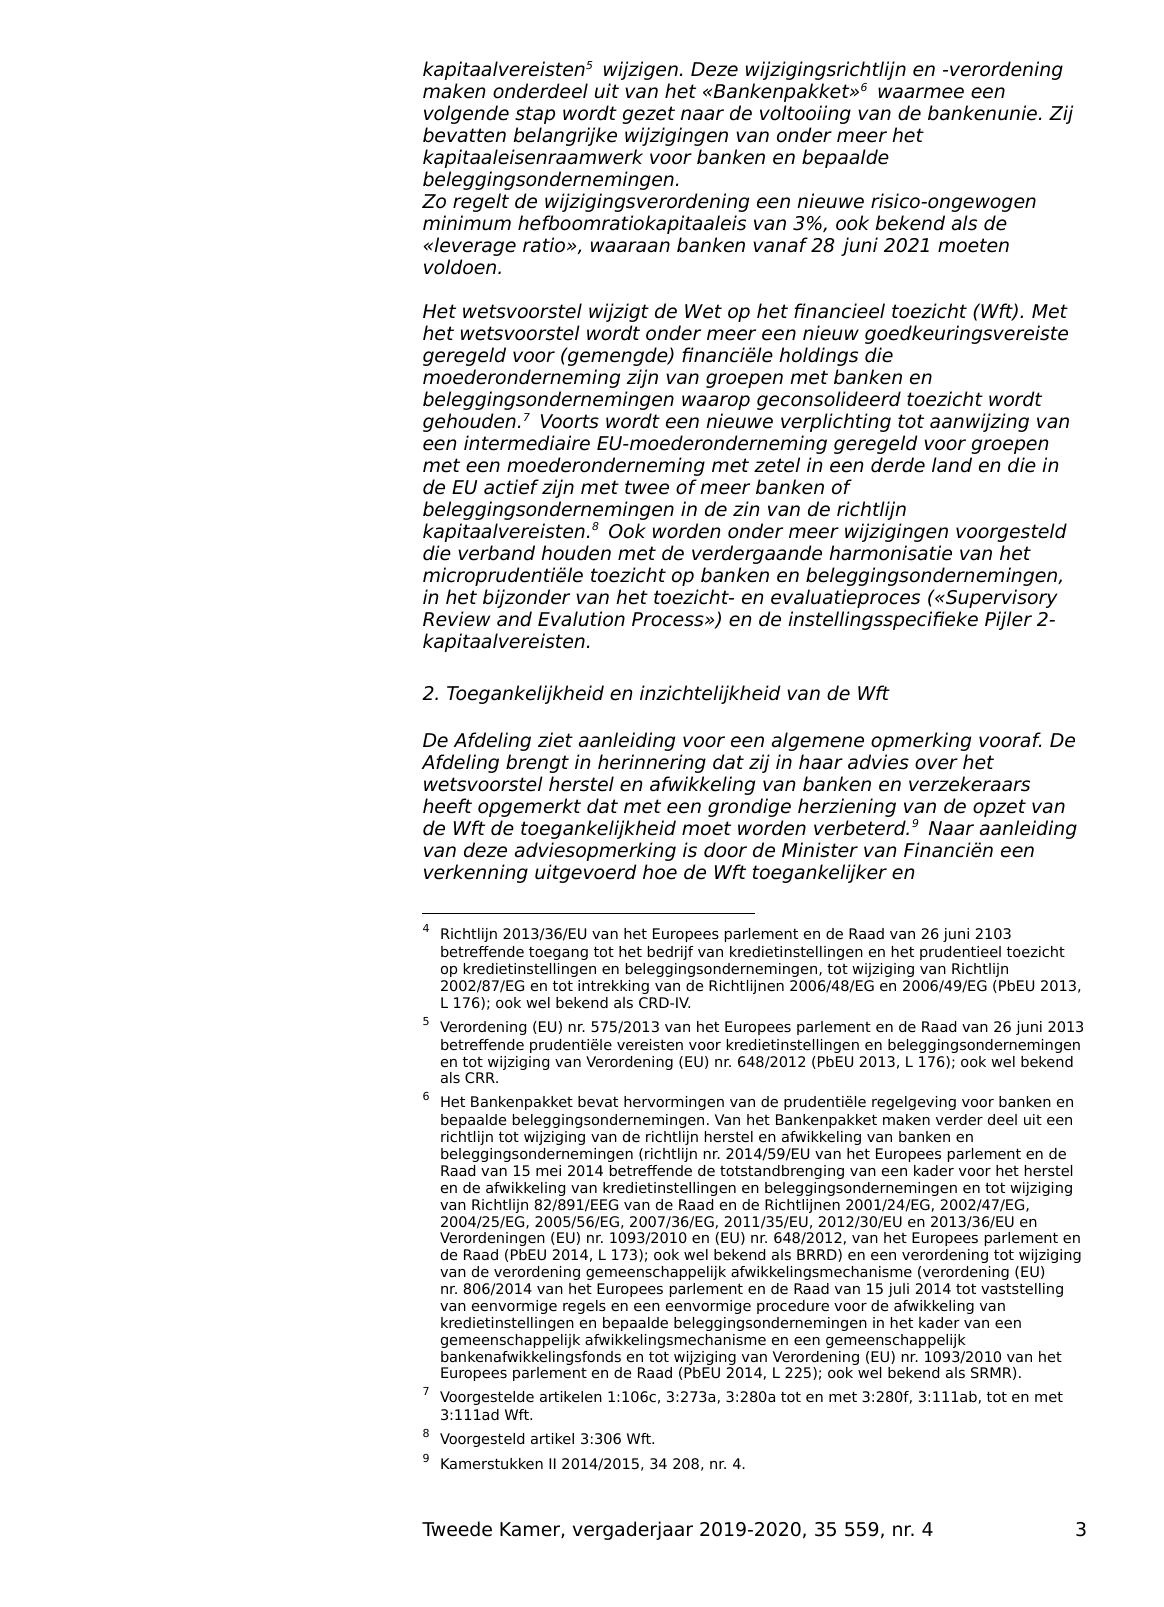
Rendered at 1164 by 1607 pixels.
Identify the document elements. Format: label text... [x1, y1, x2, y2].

text Voorgesteld artikel 3:306 Wft. [422, 1427, 1087, 1449]
text kapitaalvereisten wijzigen. Deze wijzigingsrichtlijn en -verordening maken onderdeel uit van het «Bankenpakket» waarmee een volgende stap wordt gezet naar de voltooiing van de bankenunie. Zij bevatten belangrijke wijzigingen van onder meer het kapitaaleisenraamwerk voor banken en bepaalde beleggingsondernemingen. [422, 59, 1087, 191]
text Het Bankenpakket bevat hervormingen van de prudentiële regelgeving voor banken en bepaalde beleggingsondernemingen. Van het Bankenpakket maken verder deel uit een richtlijn tot wijziging van de richtlijn herstel en afwikkeling van banken en beleggingsondernemingen (richtlijn nr. 2014/59/EU van het Europees parlement en de Raad van 15 mei 2014 betreffende de totstandbrenging van een kader voor het herstel en de afwikkeling van kredietinstellingen en beleggingsondernemingen en tot wijziging van Richtlijn 82/891/EEG van de Raad en de Richtlijnen 2001/24/EG, 2002/47/EG, 2004/25/EG, 2005/56/EG, 2007/36/EG, 2011/35/EU, 2012/30/EU en 2013/36/EU en Verordeningen (EU) nr. 1093/2010 en (EU) nr. 648/2012, van het Europees parlement en de Raad (PbEU 2014, L 173); ook wel bekend als BRRD) en een verordening tot wijziging van de verordening gemeenschappelijk afwikkelingsmechanisme (verordening (EU) nr. 806/2014 van het Europees parlement en de Raad van 15 juli 2014 tot vaststelling van eenvormige regels en een eenvormige procedure voor de afwikkeling van kredietinstellingen en bepaalde beleggingsondernemingen in het kader van een gemeenschappelijk afwikkelingsmechanisme en een gemeenschappelijk bankenafwikkelingsfonds en tot wijziging van Verordening (EU) nr. 1093/2010 van het Europees parlement en de Raad (PbEU 2014, L 225); ook wel bekend als SRMR). [422, 1090, 1087, 1382]
text Verordening (EU) nr. 575/2013 van het Europees parlement en de Raad van 26 juni 2013 betreffende prudentiële vereisten voor kredietinstellingen en beleggingsondernemingen en tot wijziging van Verordening (EU) nr. 648/2012 (PbEU 2013, L 176); ook wel bekend als CRR. [422, 1015, 1087, 1087]
text Het wetsvoorstel wijzigt de Wet op het financieel toezicht (Wft). Met het wetsvoorstel wordt onder meer een nieuw goedkeuringsvereiste geregeld voor (gemengde) financiële holdings die moederonderneming zijn van groepen met banken en beleggingsondernemingen waarop geconsolideerd toezicht wordt gehouden. Voorts wordt een nieuwe verplichting tot aanwijzing van een intermediaire EU-moederonderneming geregeld voor groepen met een moederonderneming met zetel in een derde land en die in de EU actief zijn met twee of meer banken of beleggingsondernemingen in de zin van de richtlijn kapitaalvereisten. Ook worden onder meer wijzigingen voorgesteld die verband houden met de verdergaande harmonisatie van het microprudentiële toezicht op banken en beleggingsondernemingen, in het bijzonder van het toezicht- en evaluatieproces («Supervisory Review and Evalution Process») en de instellingsspecifieke Pijler 2-kapitaalvereisten. [422, 301, 1087, 653]
text Richtlijn 2013/36/EU van het Europees parlement en de Raad van 26 juni 2103 betreffende toegang tot het bedrijf van kredietinstellingen en het prudentieel toezicht op kredietinstellingen en beleggingsondernemingen, tot wijziging van Richtlijn 2002/87/EG en tot intrekking van de Richtlijnen 2006/48/EG en 2006/49/EG (PbEU 2013, L 176); ook wel bekend als CRD-IV. [422, 922, 1087, 1012]
subtitle 2. Toegankelijkheid en inzichtelijkheid van de Wft [422, 683, 1087, 705]
text De Afdeling ziet aanleiding voor een algemene opmerking vooraf. De Afdeling brengt in herinnering dat zij in haar advies over het wetsvoorstel herstel en afwikkeling van banken en verzekeraars heeft opgemerkt dat met een grondige herziening van de opzet van de Wft de toegankelijkheid moet worden verbeterd. Naar aanleiding van deze adviesopmerking is door de Minister van Financiën een verkenning uitgevoerd hoe de Wft toegankelijker en [422, 730, 1087, 883]
text Voorgestelde artikelen 1:106c, 3:273a, 3:280a tot en met 3:280f, 3:111ab, tot en met 3:111ad Wft. [422, 1385, 1087, 1424]
text Kamerstukken II 2014/2015, 34 208, nr. 4. [422, 1452, 1087, 1474]
text Zo regelt de wijzigingsverordening een nieuwe risico-ongewogen minimum hefboomratiokapitaaleis van 3%, ook bekend als de «leverage ratio», waaraan banken vanaf 28 juni 2021 moeten voldoen. [422, 191, 1087, 279]
